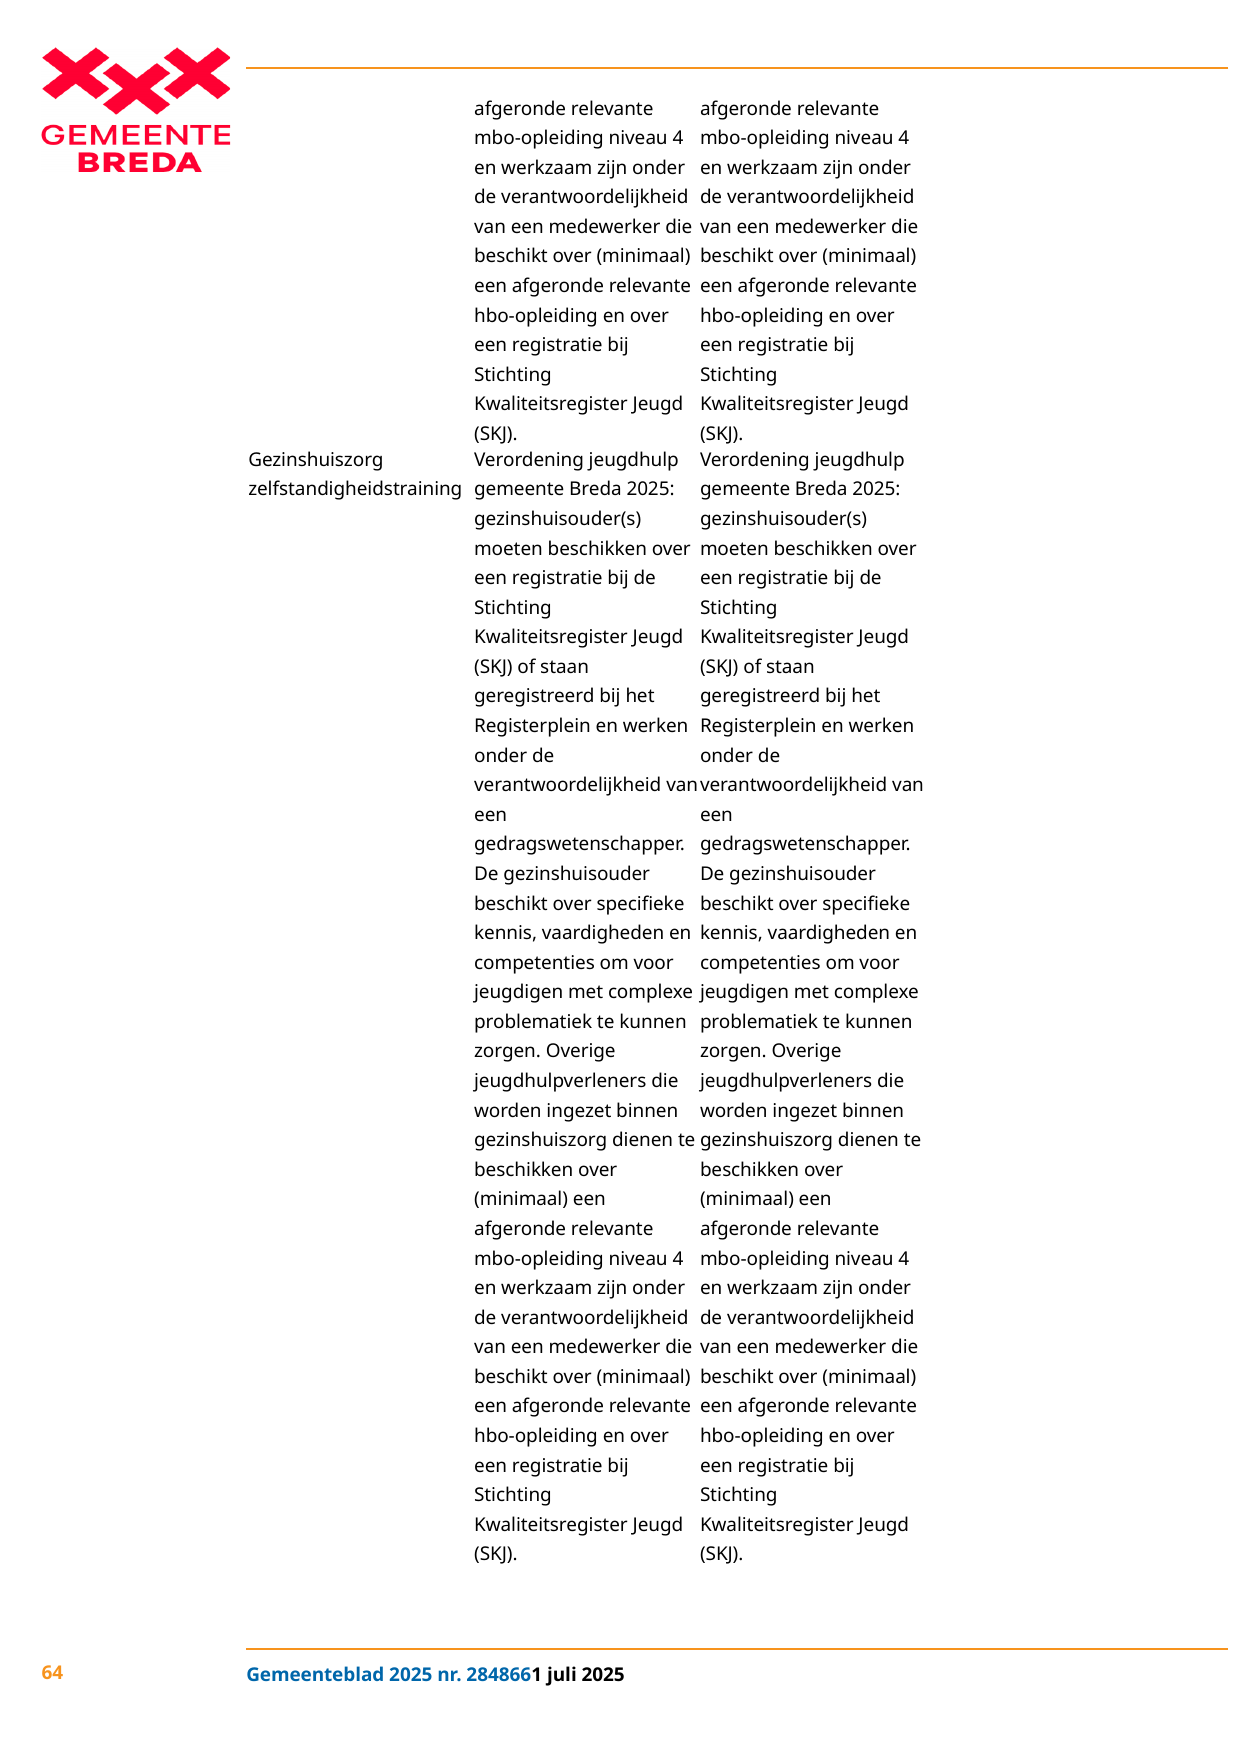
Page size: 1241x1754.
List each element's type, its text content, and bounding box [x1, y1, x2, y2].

table_cell [248, 95, 474, 446]
picture [41, 47, 231, 172]
table_cell Gezinshuiszorg zelfstandigheidstraining [248, 446, 474, 1566]
table_cell Verordening jeugdhulp gemeente Breda 2025: gezinshuisouder(s) moeten beschikken over een registratie bij de Stichting Kwaliteitsregister Jeugd (SKJ) of staan geregistreerd bij het Registerplein en werken onder de verantwoordelijkheid van een gedragswetenschapper. De gezinshuisouder beschikt over specifieke kennis, vaardigheden en competenties om voor jeugdigen met complexe problematiek te kunnen zorgen. Overige jeugdhulpverleners die worden ingezet binnen gezinshuiszorg dienen te beschikken over (minimaal) een afgeronde relevante mbo-opleiding niveau 4 en werkzaam zijn onder de verantwoordelijkheid van een medewerker die beschikt over (minimaal) een afgeronde relevante hbo-opleiding en over een registratie bij Stichting Kwaliteitsregister Jeugd (SKJ). [474, 446, 700, 1566]
table_cell afgeronde relevante mbo-opleiding niveau 4 en werkzaam zijn onder de verantwoordelijkheid van een medewerker die beschikt over (minimaal) een afgeronde relevante hbo-opleiding en over een registratie bij Stichting Kwaliteitsregister Jeugd (SKJ). [474, 95, 700, 446]
table_cell afgeronde relevante mbo-opleiding niveau 4 en werkzaam zijn onder de verantwoordelijkheid van een medewerker die beschikt over (minimaal) een afgeronde relevante hbo-opleiding en over een registratie bij Stichting Kwaliteitsregister Jeugd (SKJ). [700, 95, 926, 446]
table_cell Verordening jeugdhulp gemeente Breda 2025: gezinshuisouder(s) moeten beschikken over een registratie bij de Stichting Kwaliteitsregister Jeugd (SKJ) of staan geregistreerd bij het Registerplein en werken onder de verantwoordelijkheid van een gedragswetenschapper. De gezinshuisouder beschikt over specifieke kennis, vaardigheden en competenties om voor jeugdigen met complexe problematiek te kunnen zorgen. Overige jeugdhulpverleners die worden ingezet binnen gezinshuiszorg dienen te beschikken over (minimaal) een afgeronde relevante mbo-opleiding niveau 4 en werkzaam zijn onder de verantwoordelijkheid van een medewerker die beschikt over (minimaal) een afgeronde relevante hbo-opleiding en over een registratie bij Stichting Kwaliteitsregister Jeugd (SKJ). [700, 446, 926, 1566]
